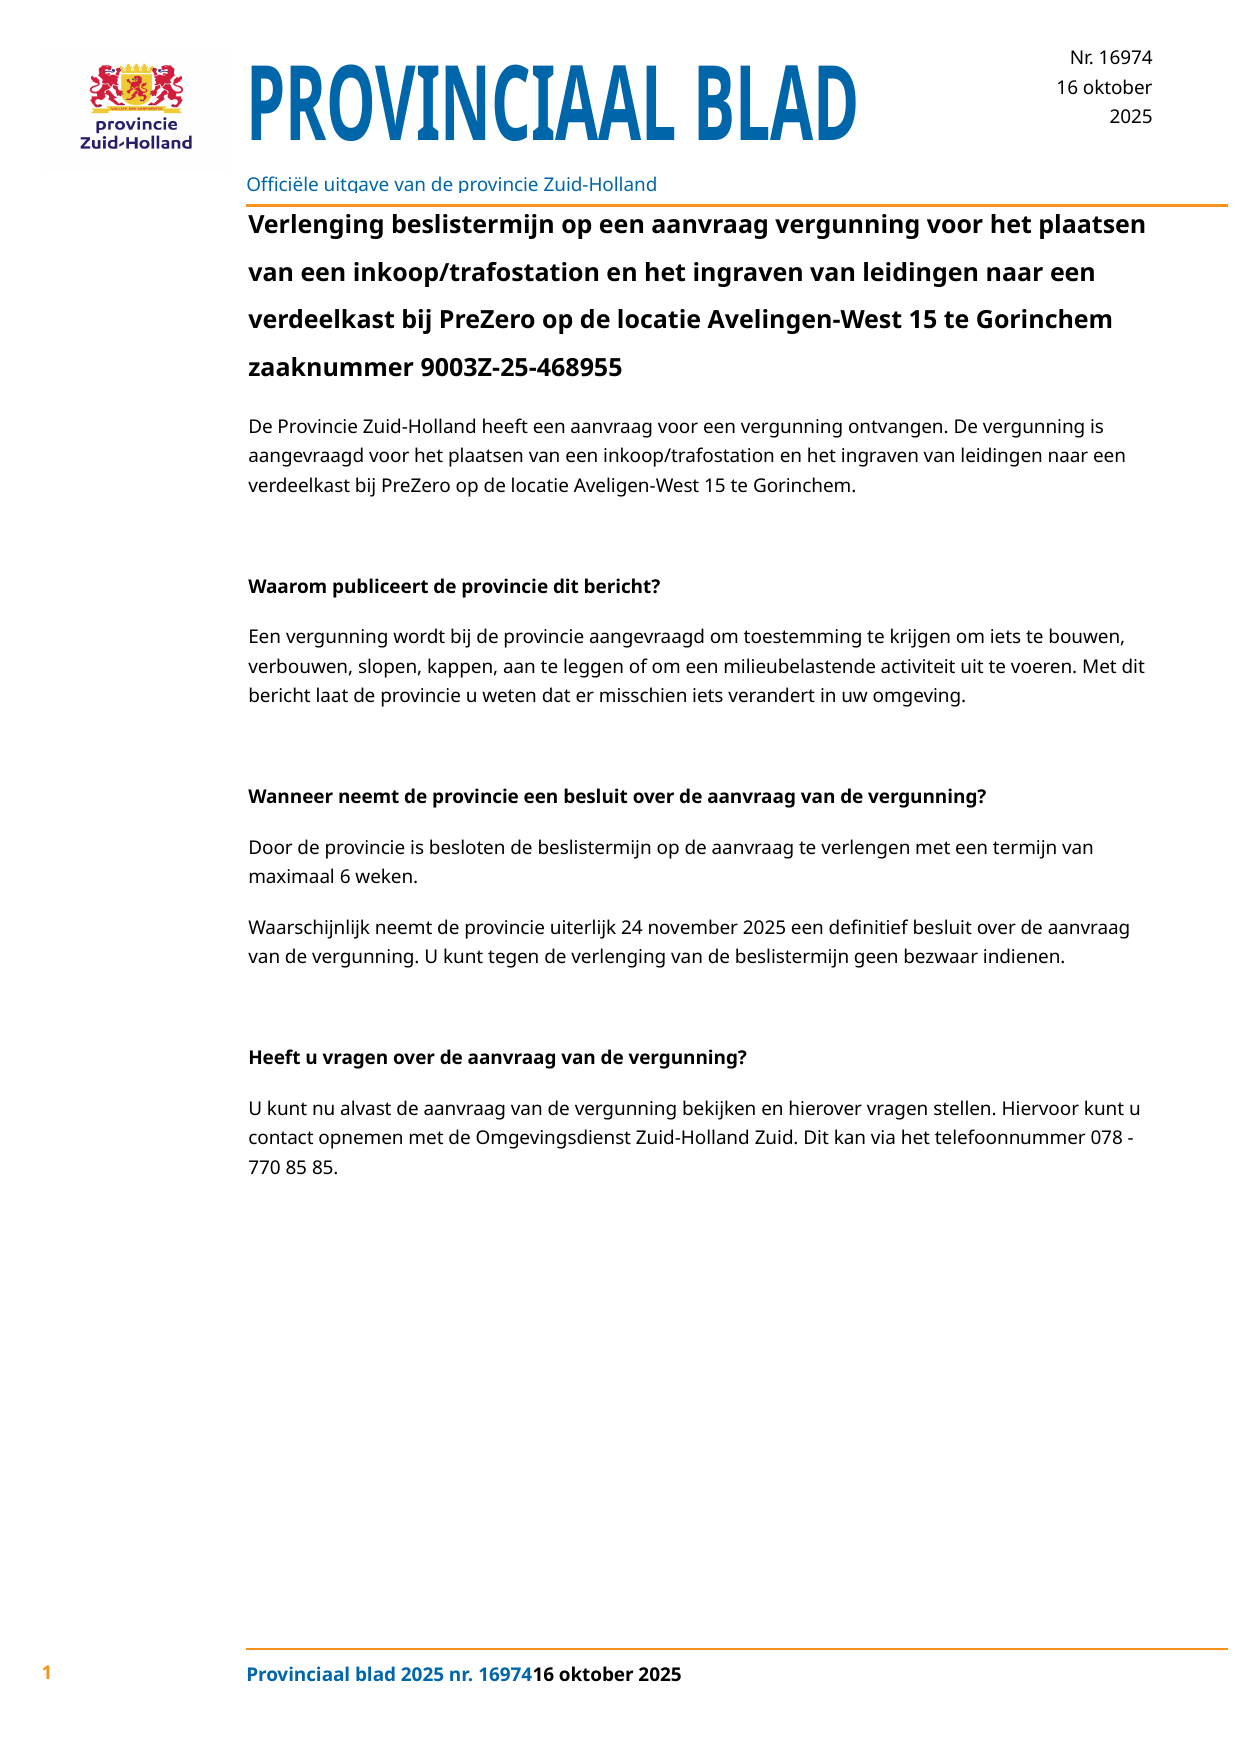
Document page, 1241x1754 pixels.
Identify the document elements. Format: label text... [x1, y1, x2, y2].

text Waarom publiceert de provincie dit bericht? [248, 573, 1152, 599]
text Verlenging beslistermijn op een aanvraag vergunning voor het plaatsen van een inkoop/trafostation en het ingraven van leidingen naar een verdeelkast bij PreZero op de locatie Avelingen-West 15 te Gorinchem zaaknummer 9003Z-25-468955 [248, 207, 1152, 384]
text De Provincie Zuid-Holland heeft een aanvraag voor een vergunning ontvangen. De vergunning is aangevraagd voor het plaatsen van een inkoop/trafostation en het ingraven van leidingen naar een verdeelkast bij PreZero op de locatie Aveligen-West 15 te Gorinchem. [248, 413, 1152, 498]
text Waarschijnlijk neemt de provincie uiterlijk 24 november 2025 een definitief besluit over de aanvraag van de vergunning. U kunt tegen de verlenging van de beslistermijn geen bezwaar indienen. [248, 914, 1152, 969]
text Door de provincie is besloten de beslistermijn op de aanvraag te verlengen met een termijn van maximaal 6 weken. [248, 834, 1152, 889]
text Een vergunning wordt bij de provincie aangevraagd om toestemming te krijgen om iets te bouwen, verbouwen, slopen, kappen, aan te leggen of om een milieubelastende activiteit uit te voeren. Met dit bericht laat de provincie u weten dat er misschien iets verandert in uw omgeving. [248, 623, 1152, 708]
text Wanneer neemt de provincie een besluit over de aanvraag van de vergunning? [248, 783, 1152, 809]
text Heeft u vragen over de aanvraag van de vergunning? [248, 1044, 1152, 1070]
text U kunt nu alvast de aanvraag van de vergunning bekijken en hierover vragen stellen. Hiervoor kunt u contact opnemen met de Omgevingsdienst Zuid-Holland Zuid. Dit kan via het telefoonnummer 078 - 770 85 85. [248, 1095, 1152, 1180]
picture [41, 47, 231, 172]
